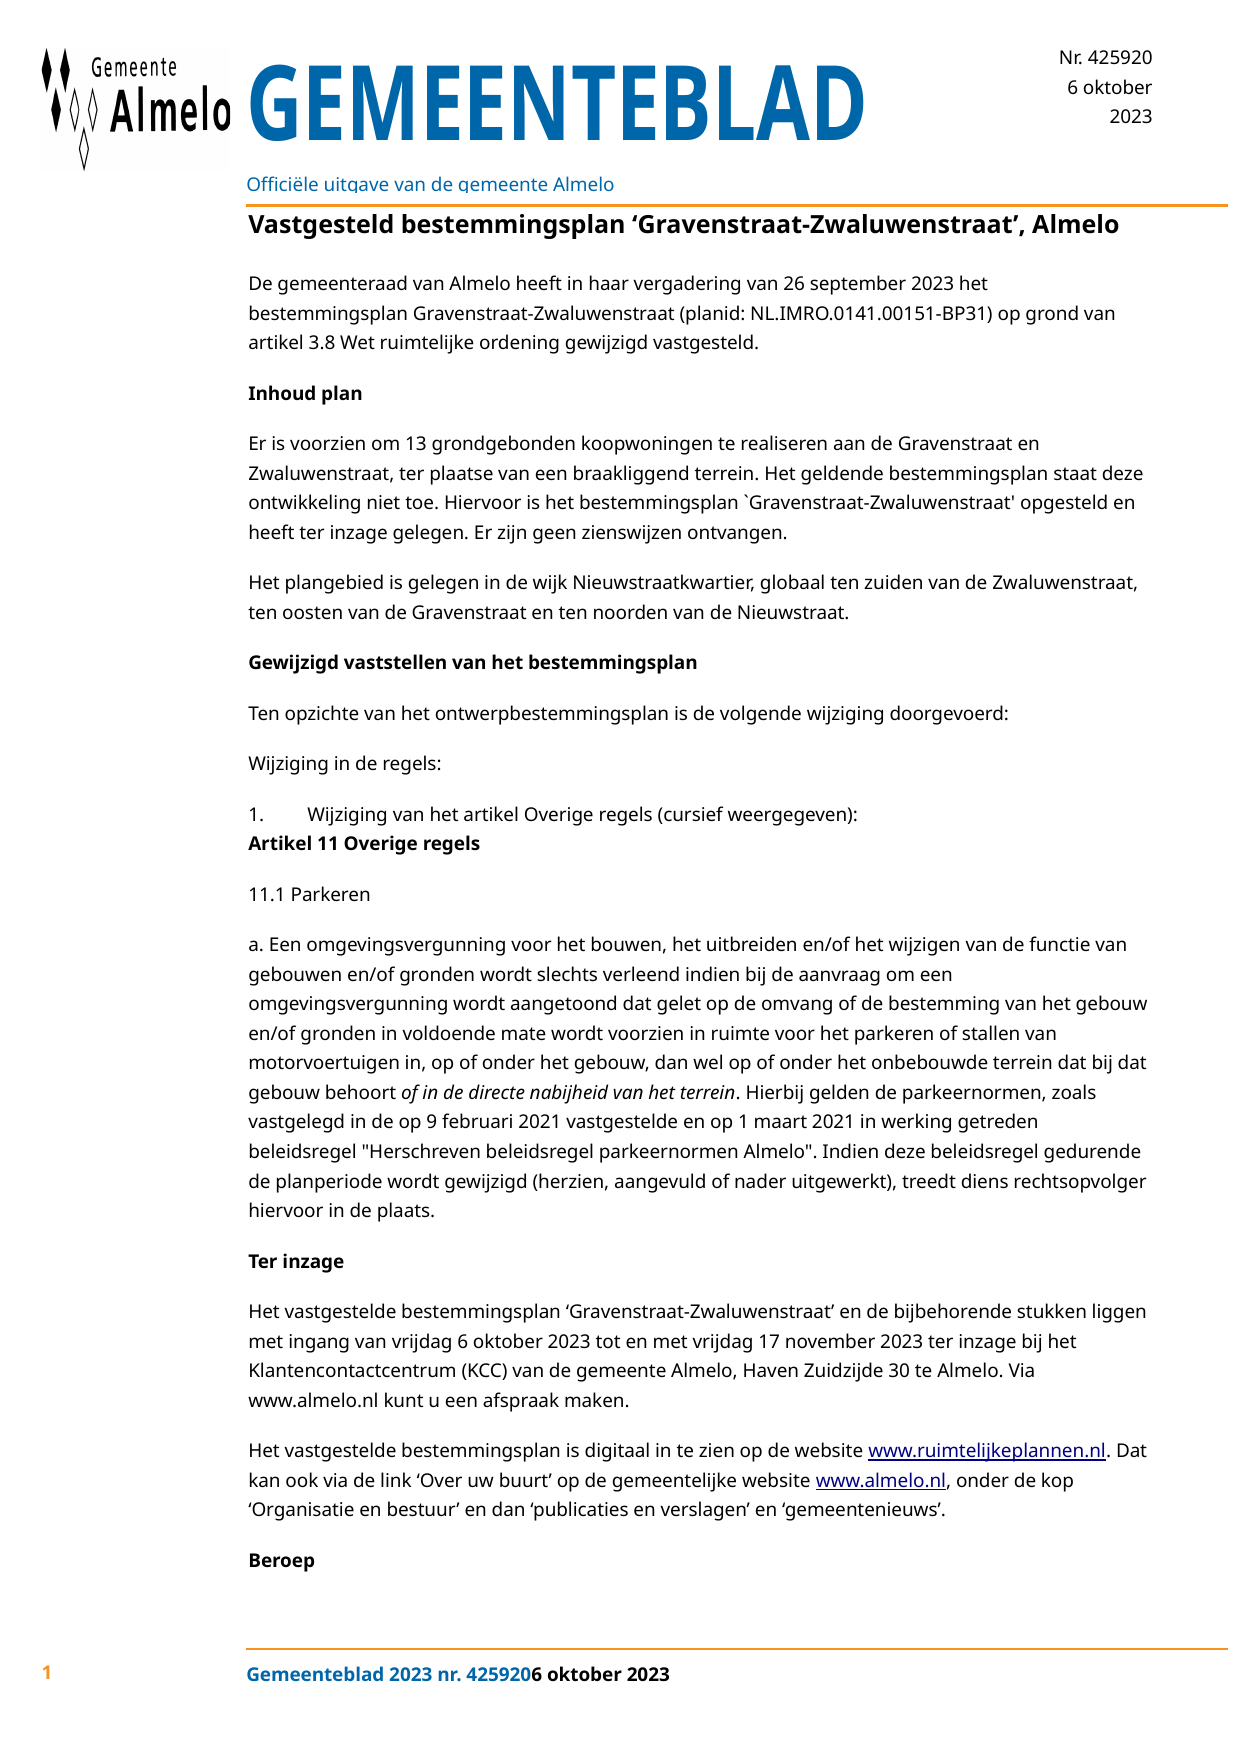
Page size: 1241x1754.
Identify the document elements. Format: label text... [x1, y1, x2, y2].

text Er is voorzien om 13 grondgebonden koopwoningen te realiseren aan de Gravenstraat en Zwaluwenstraat, ter plaatse van een braakliggend terrein. Het geldende bestemmingsplan staat deze ontwikkeling niet toe. Hiervoor is het bestemmingsplan `Gravenstraat-Zwaluwenstraat' opgesteld en heeft ter inzage gelegen. Er zijn geen zienswijzen ontvangen. [248, 430, 1152, 545]
list Wijziging van het artikel Overige regels (cursief weergegeven): [248, 801, 1152, 826]
text Artikel 11 Overige regels [248, 830, 1152, 856]
text Het vastgestelde bestemmingsplan is digitaal in te zien op de website www.ruimtelijkeplannen.nl. Dat kan ook via de link ‘Over uw buurt’ op de gemeentelijke website www.almelo.nl, onder de kop ‘Organisatie en bestuur’ en dan ‘publicaties en verslagen’ en ‘gemeentenieuws’. [248, 1437, 1152, 1522]
picture [41, 47, 231, 172]
text Vastgesteld bestemmingsplan ‘Gravenstraat-Zwaluwenstraat’, Almelo [248, 207, 1152, 241]
text Gewijzigd vaststellen van het bestemmingsplan [248, 649, 1152, 675]
text a. Een omgevingsvergunning voor het bouwen, het uitbreiden en/of het wijzigen van de functie van gebouwen en/of gronden wordt slechts verleend indien bij de aanvraag om een omgevingsvergunning wordt aangetoond dat gelet op de omvang of de bestemming van het gebouw en/of gronden in voldoende mate wordt voorzien in ruimte voor het parkeren of stallen van motorvoertuigen in, op of onder het gebouw, dan wel op of onder het onbebouwde terrein dat bij dat gebouw behoort of in de directe nabijheid van het terrein. Hierbij gelden de parkeernormen, zoals vastgelegd in de op 9 februari 2021 vastgestelde en op 1 maart 2021 in werking getreden beleidsregel "Herschreven beleidsregel parkeernormen Almelo". Indien deze beleidsregel gedurende de planperiode wordt gewijzigd (herzien, aangevuld of nader uitgewerkt), treedt diens rechtsopvolger hiervoor in de plaats. [248, 931, 1152, 1223]
text Beroep [248, 1547, 1152, 1573]
text Het plangebied is gelegen in de wijk Nieuwstraatkwartier, globaal ten zuiden van de Zwaluwenstraat, ten oosten van de Gravenstraat en ten noorden van de Nieuwstraat. [248, 569, 1152, 625]
text Ten opzichte van het ontwerpbestemmingsplan is de volgende wijziging doorgevoerd: [248, 700, 1152, 726]
text 11.1 Parkeren [248, 881, 1152, 906]
text De gemeenteraad van Almelo heeft in haar vergadering van 26 september 2023 het bestemmingsplan Gravenstraat-Zwaluwenstraat (planid: NL.IMRO.0141.00151-BP31) op grond van artikel 3.8 Wet ruimtelijke ordening gewijzigd vastgesteld. [248, 270, 1152, 355]
text Ter inzage [248, 1248, 1152, 1273]
text Inhoud plan [248, 380, 1152, 406]
text Wijziging in de regels: [248, 750, 1152, 776]
text Het vastgestelde bestemmingsplan ‘Gravenstraat-Zwaluwenstraat’ en de bijbehorende stukken liggen met ingang van vrijdag 6 oktober 2023 tot en met vrijdag 17 november 2023 ter inzage bij het Klantencontactcentrum (KCC) van de gemeente Almelo, Haven Zuidzijde 30 te Almelo. Via www.almelo.nl kunt u een afspraak maken. [248, 1298, 1152, 1413]
